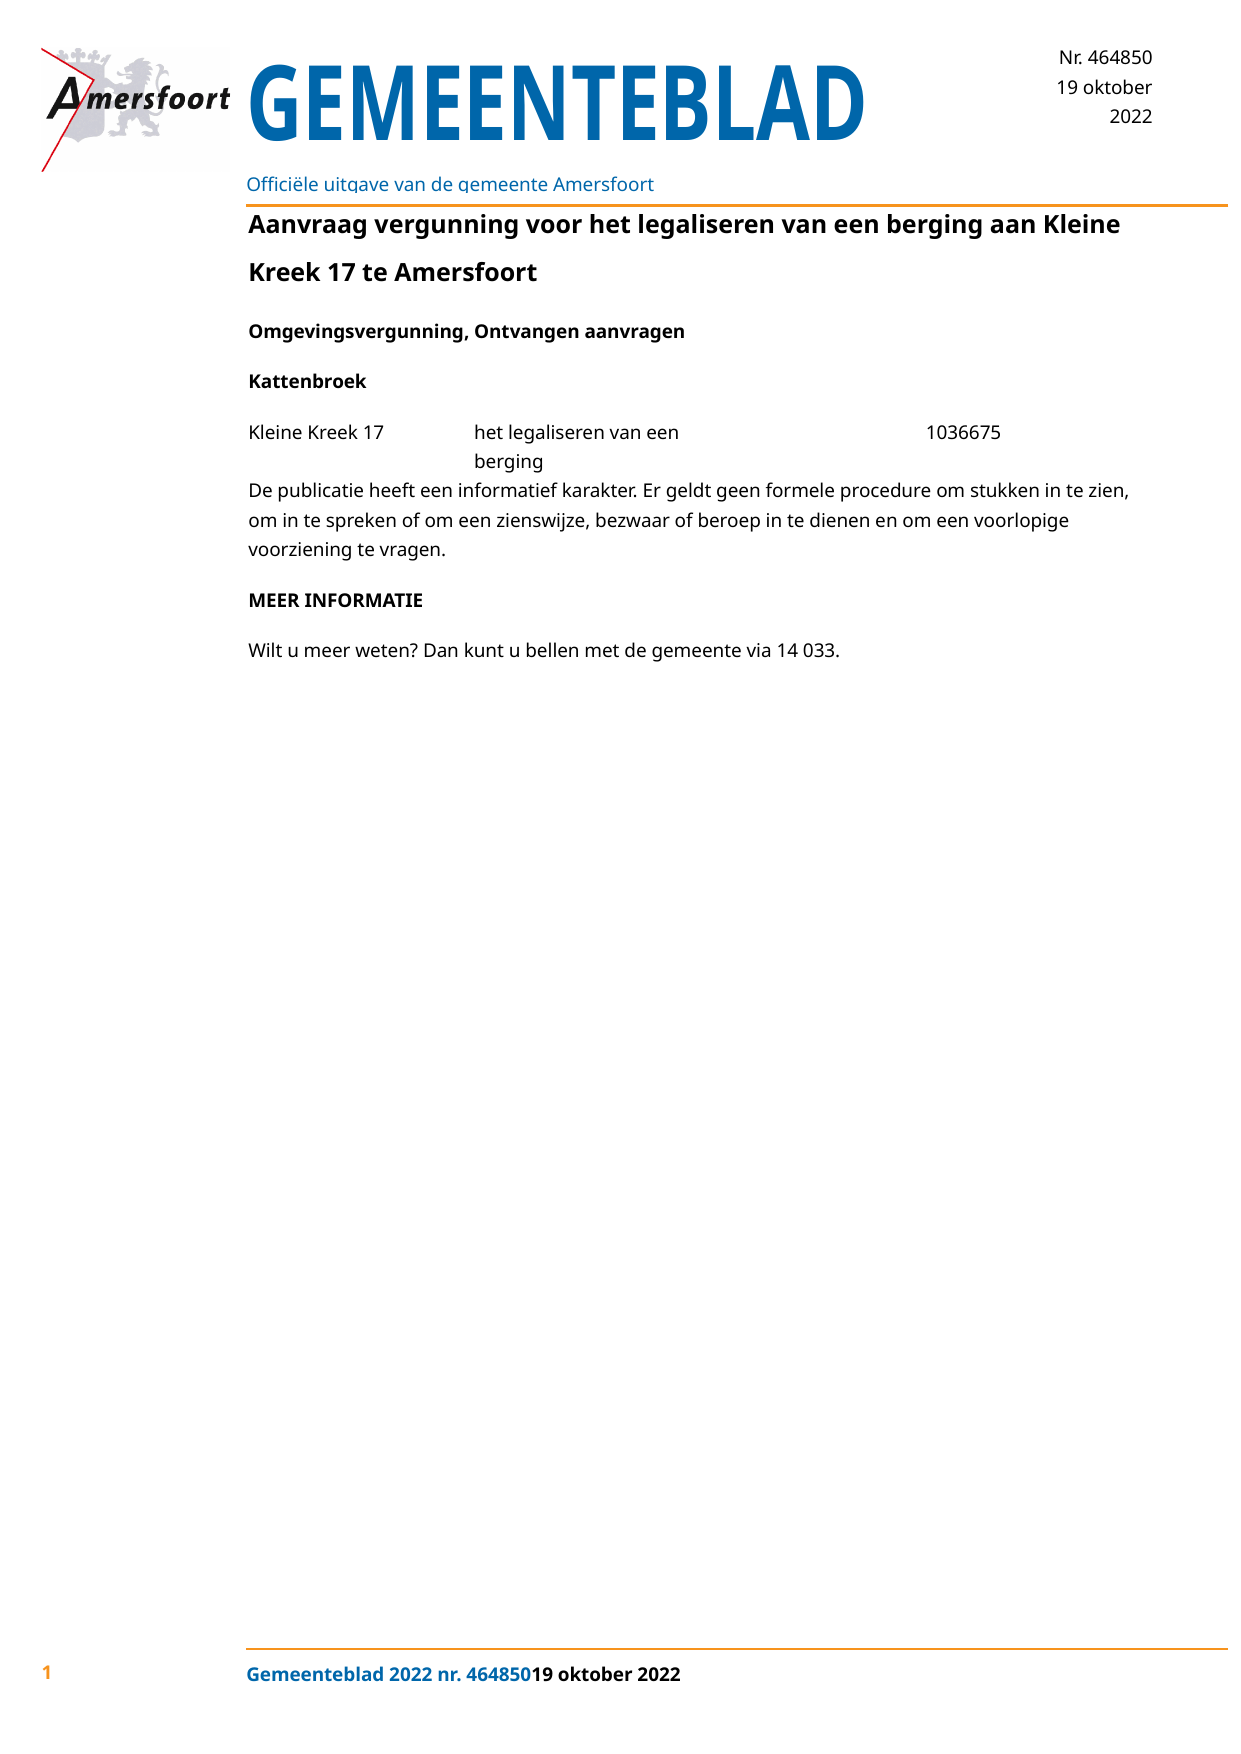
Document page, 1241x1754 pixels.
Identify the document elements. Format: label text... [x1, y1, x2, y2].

text De publicatie heeft een informatief karakter. Er geldt geen formele procedure om stukken in te zien, om in te spreken of om een zienswijze, bezwaar of beroep in te dienen en om een voorlopige voorziening te vragen. [248, 477, 1152, 562]
table_header Kleine Kreek 17 [248, 419, 474, 474]
text Kattenbroek [248, 368, 1152, 394]
table_header het legaliseren van een berging [474, 419, 700, 474]
picture [41, 47, 231, 172]
text Omgevingsvergunning, Ontvangen aanvragen [248, 318, 1152, 344]
table_header [700, 419, 926, 474]
text MEER INFORMATIE [248, 587, 1152, 613]
text Aanvraag vergunning voor het legaliseren van een berging aan Kleine Kreek 17 te Amersfoort [248, 207, 1152, 288]
text Wilt u meer weten? Dan kunt u bellen met de gemeente via 14 033. [248, 637, 1152, 663]
table_header 1036675 [926, 419, 1152, 474]
